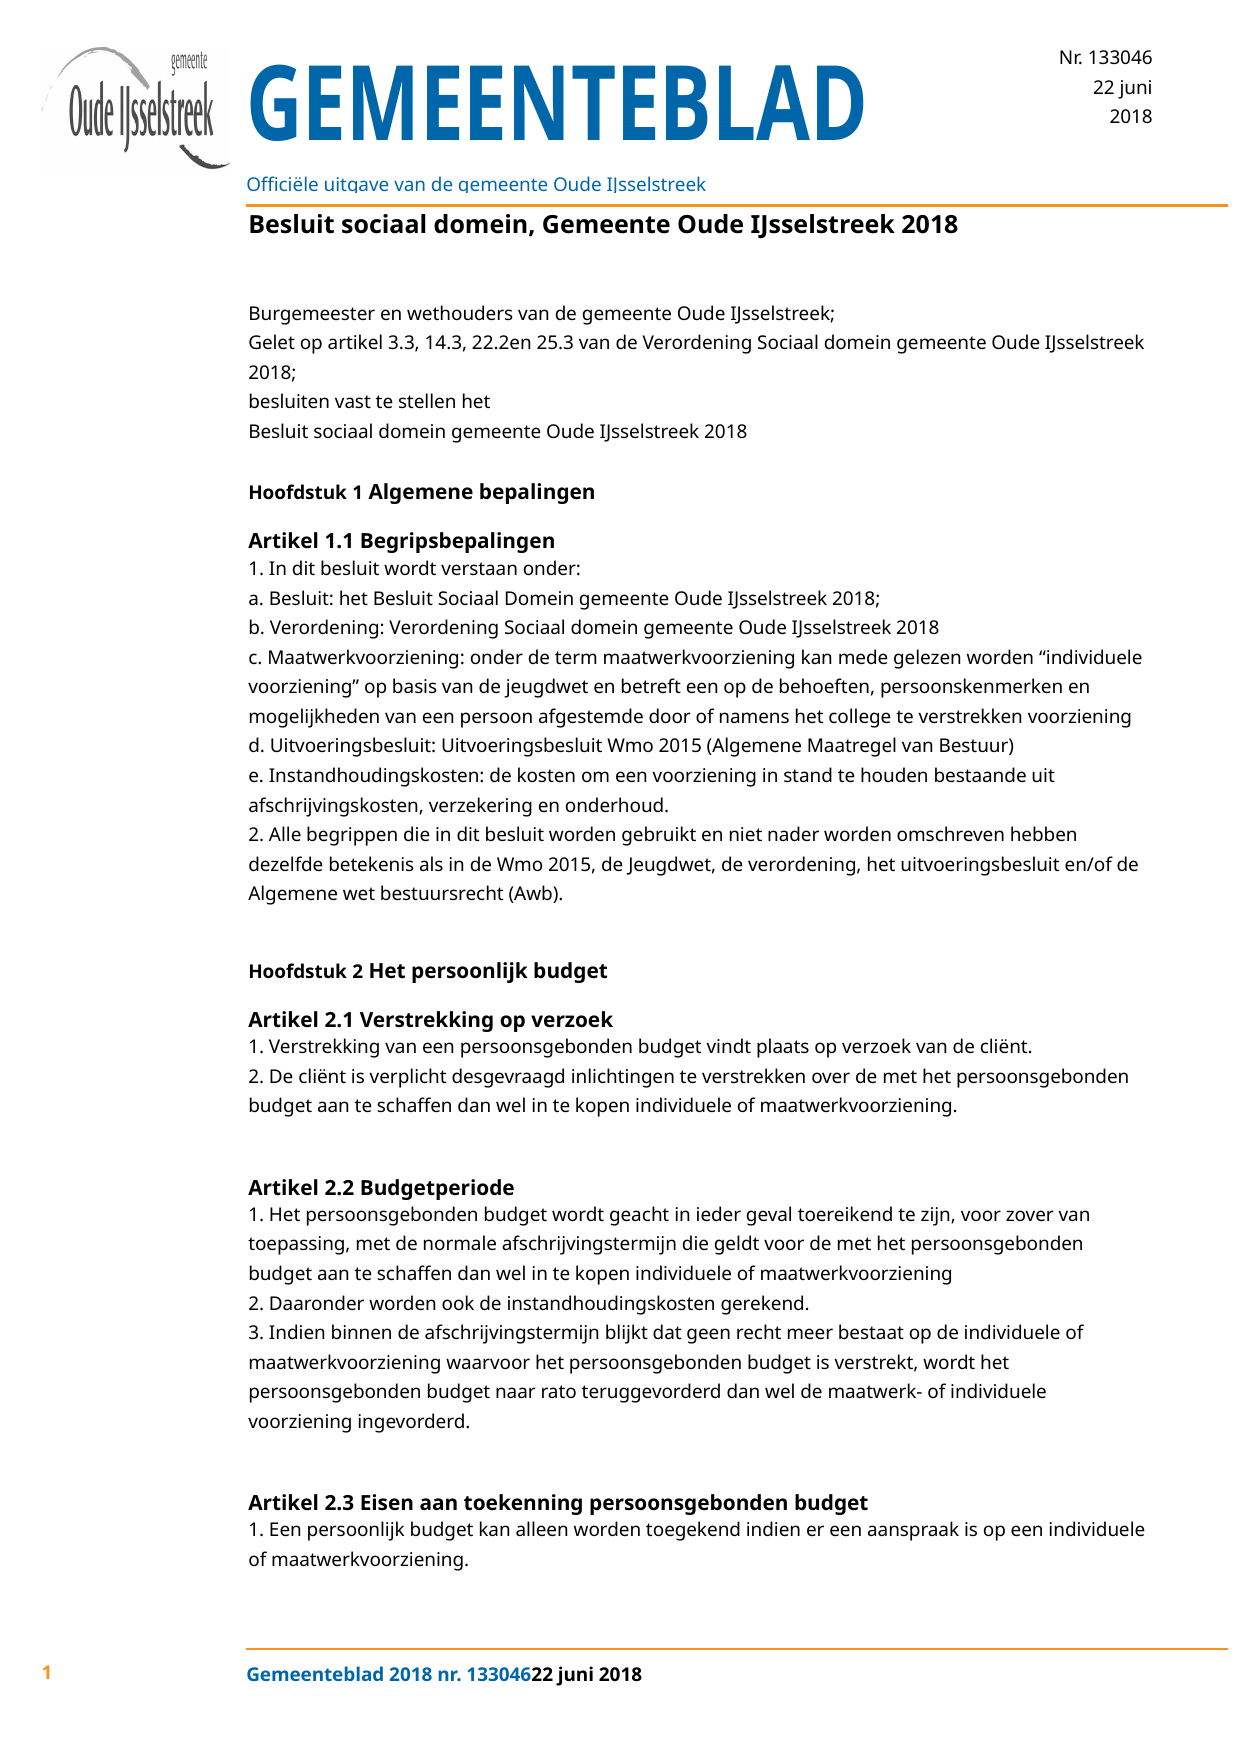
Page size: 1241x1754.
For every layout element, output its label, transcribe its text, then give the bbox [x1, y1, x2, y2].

text besluiten vast te stellen het [248, 389, 1152, 414]
text 1. In dit besluit wordt verstaan onder: [248, 555, 1152, 581]
text Artikel 2.1 Verstrekking op verzoek [248, 1005, 1152, 1033]
text Hoofdstuk 2 Het persoonlijk budget [248, 956, 1152, 984]
text b. Verordening: Verordening Sociaal domein gemeente Oude IJsselstreek 2018 [248, 614, 1152, 640]
picture [41, 47, 231, 172]
text 2. Alle begrippen die in dit besluit worden gebruikt en niet nader worden omschreven hebben dezelfde betekenis als in de Wmo 2015, de Jeugdwet, de verordening, het uitvoeringsbesluit en/of de Algemene wet bestuursrecht (Awb). [248, 821, 1152, 906]
text c. Maatwerkvoorziening: onder de term maatwerkvoorziening kan mede gelezen worden “individuele voorziening” op basis van de jeugdwet en betreft een op de behoeften, persoonskenmerken en mogelijkheden van een persoon afgestemde door of namens het college te verstrekken voorziening [248, 644, 1152, 729]
text Gelet op artikel 3.3, 14.3, 22.2en 25.3 van de Verordening Sociaal domein gemeente Oude IJsselstreek 2018; [248, 329, 1152, 385]
text 3. Indien binnen de afschrijvingstermijn blijkt dat geen recht meer bestaat op de individuele of maatwerkvoorziening waarvoor het persoonsgebonden budget is verstrekt, wordt het persoonsgebonden budget naar rato teruggevorderd dan wel de maatwerk- of individuele voorziening ingevorderd. [248, 1319, 1152, 1434]
text e. Instandhoudingskosten: de kosten om een voorziening in stand te houden bestaande uit afschrijvingskosten, verzekering en onderhoud. [248, 762, 1152, 817]
text Artikel 2.2 Budgetperiode [248, 1173, 1152, 1201]
text Besluit sociaal domein gemeente Oude IJsselstreek 2018 [248, 418, 1152, 444]
text Burgemeester en wethouders van de gemeente Oude IJsselstreek; [248, 300, 1152, 326]
text d. Uitvoeringsbesluit: Uitvoeringsbesluit Wmo 2015 (Algemene Maatregel van Bestuur) [248, 733, 1152, 758]
text 1. Het persoonsgebonden budget wordt geacht in ieder geval toereikend te zijn, voor zover van toepassing, met de normale afschrijvingstermijn die geldt voor de met het persoonsgebonden budget aan te schaffen dan wel in te kopen individuele of maatwerkvoorziening [248, 1201, 1152, 1286]
text Artikel 1.1 Begripsbepalingen [248, 527, 1152, 555]
text 2. De cliënt is verplicht desgevraagd inlichtingen te verstrekken over de met het persoonsgebonden budget aan te schaffen dan wel in te kopen individuele of maatwerkvoorziening. [248, 1063, 1152, 1118]
text Besluit sociaal domein, Gemeente Oude IJsselstreek 2018 [248, 207, 1152, 241]
text 1. Een persoonlijk budget kan alleen worden toegekend indien er een aanspraak is op een individuele of maatwerkvoorziening. [248, 1517, 1152, 1572]
text a. Besluit: het Besluit Sociaal Domein gemeente Oude IJsselstreek 2018; [248, 585, 1152, 610]
text 2. Daaronder worden ook de instandhoudingskosten gerekend. [248, 1290, 1152, 1316]
text 1. Verstrekking van een persoonsgebonden budget vindt plaats op verzoek van de cliënt. [248, 1033, 1152, 1059]
text Hoofdstuk 1 Algemene bepalingen [248, 477, 1152, 506]
text Artikel 2.3 Eisen aan toekenning persoonsgebonden budget [248, 1488, 1152, 1517]
